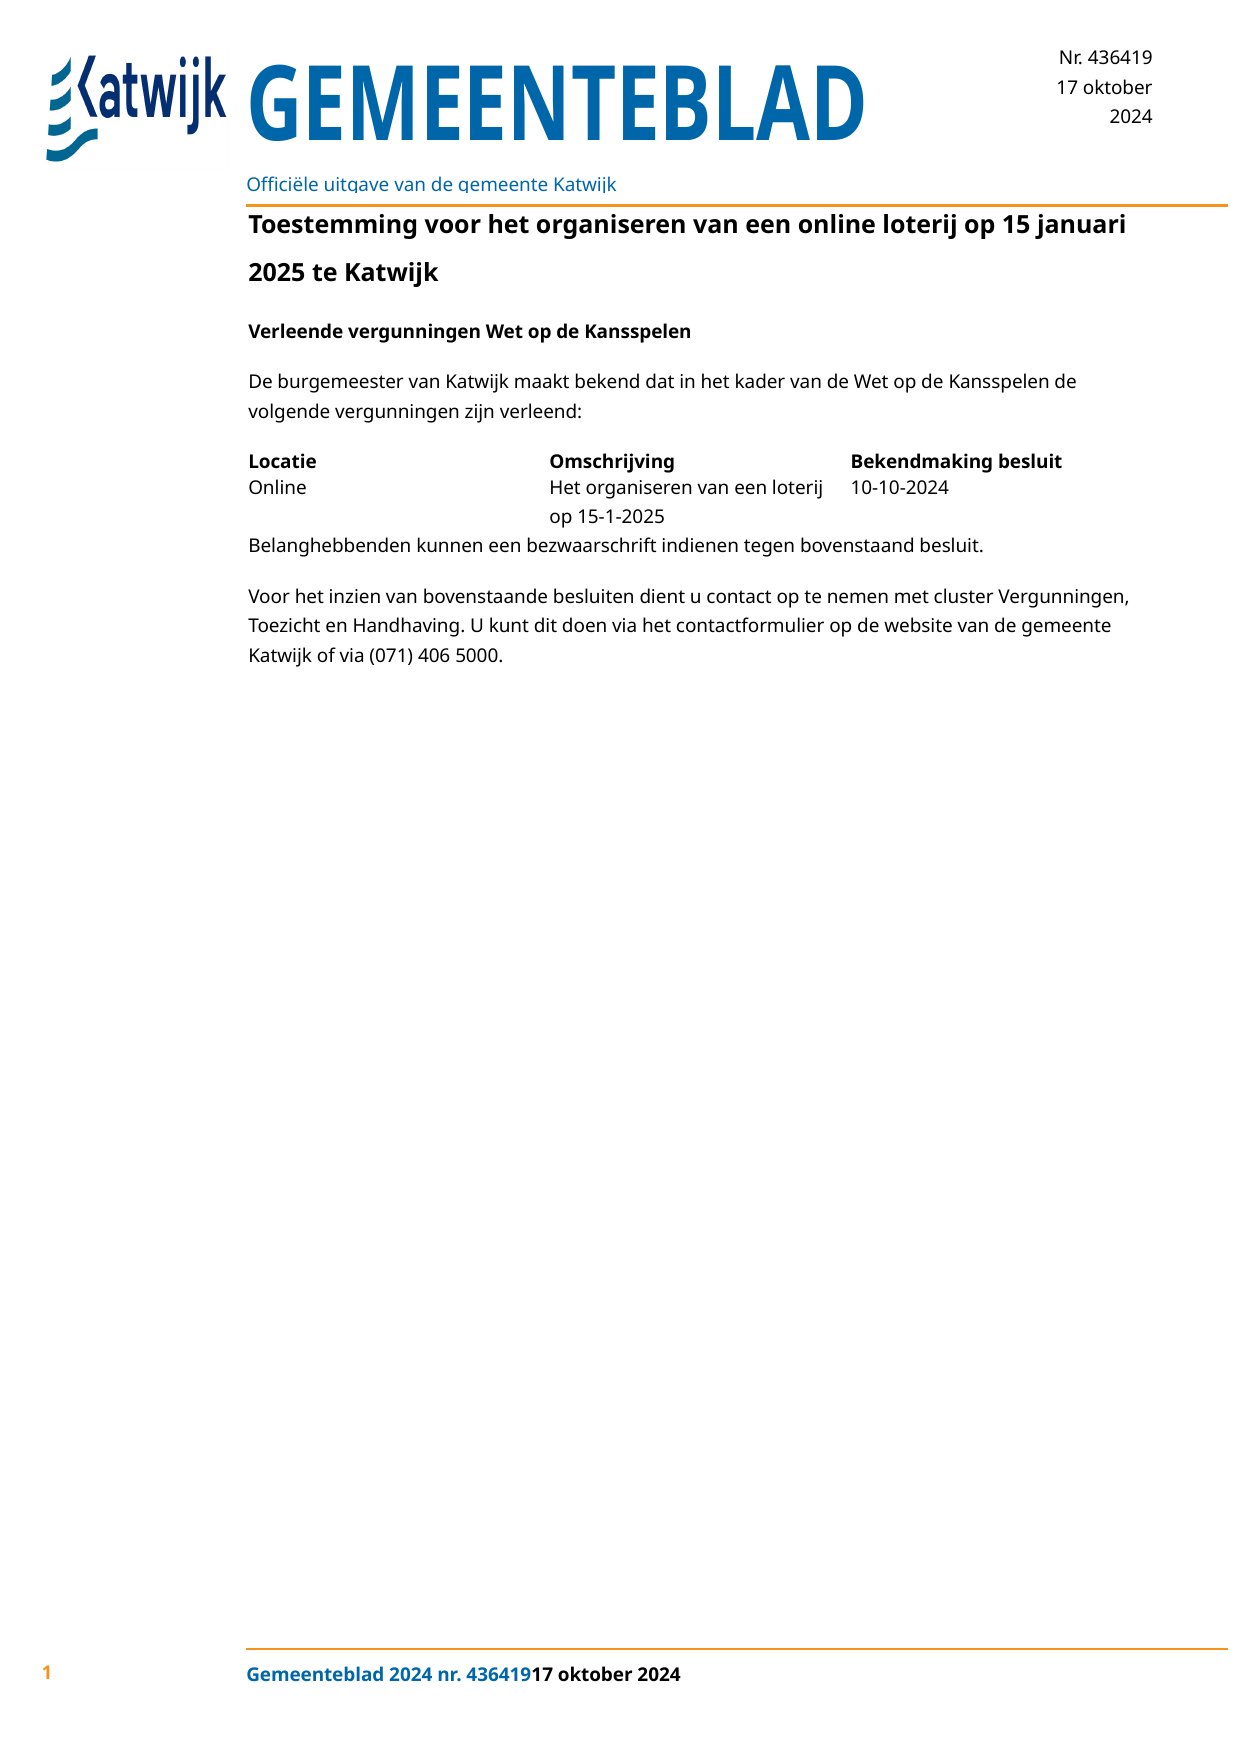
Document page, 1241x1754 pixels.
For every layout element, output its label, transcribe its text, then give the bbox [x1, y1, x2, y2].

table_header Bekendmaking besluit [850, 449, 1152, 474]
table_header Omschrijving [549, 449, 850, 474]
text Toestemming voor het organiseren van een online loterij op 15 januari 2025 te Katwijk [248, 207, 1152, 288]
table_header Locatie [248, 449, 549, 474]
picture [41, 47, 231, 172]
text De burgemeester van Katwijk maakt bekend dat in het kader van de Wet op de Kansspelen de volgende vergunningen zijn verleend: [248, 368, 1152, 424]
table_cell Het organiseren van een loterij op 15-1-2025 [549, 474, 850, 529]
table_cell 10-10-2024 [850, 474, 1152, 529]
text Verleende vergunningen Wet op de Kansspelen [248, 318, 1152, 344]
text Belanghebbenden kunnen een bezwaarschrift indienen tegen bovenstaand besluit. [248, 533, 1152, 558]
text Voor het inzien van bovenstaande besluiten dient u contact op te nemen met cluster Vergunningen, Toezicht en Handhaving. U kunt dit doen via het contactformulier op de website van de gemeente Katwijk of via (071) 406 5000. [248, 583, 1152, 668]
table_cell Online [248, 474, 549, 529]
